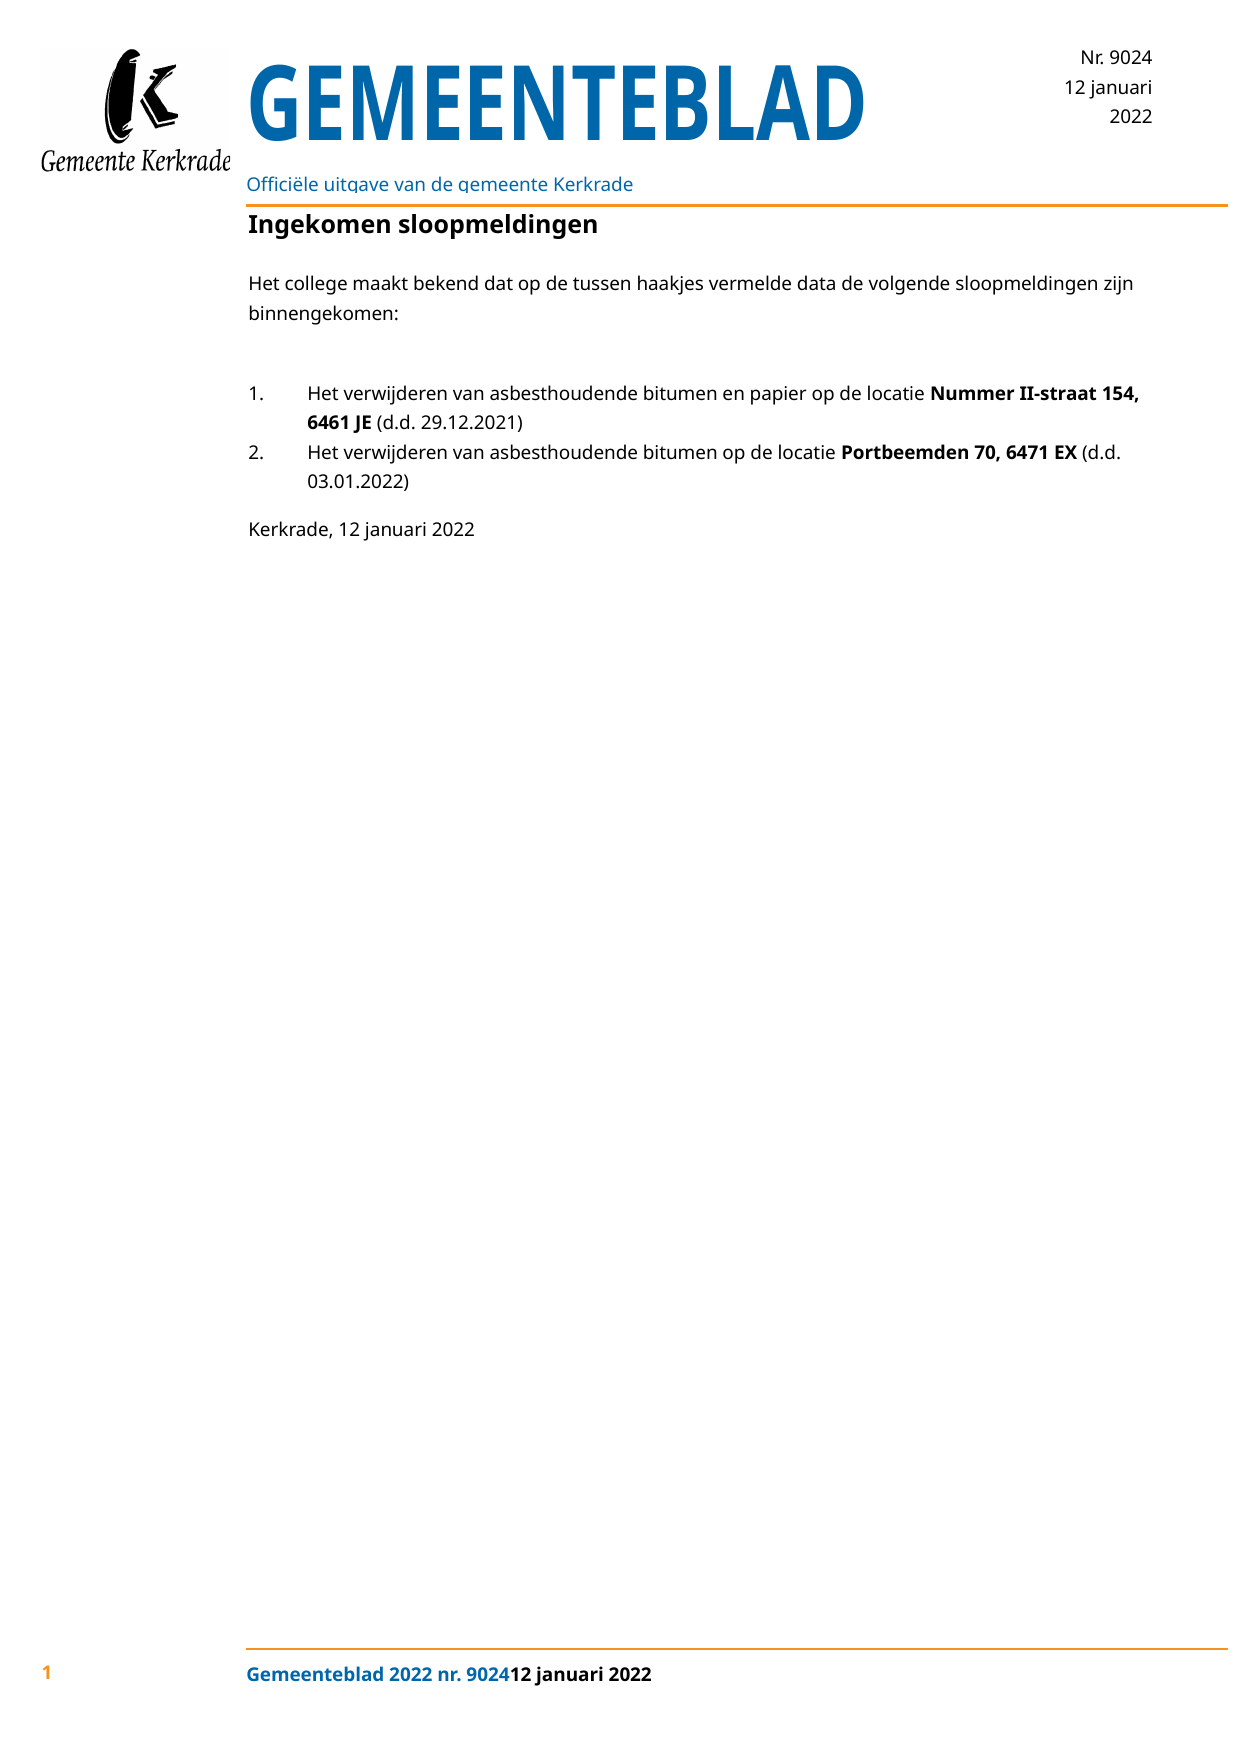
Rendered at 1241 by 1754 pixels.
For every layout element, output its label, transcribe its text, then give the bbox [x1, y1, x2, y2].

text Kerkrade, 12 januari 2022 [248, 516, 1152, 542]
text Het college maakt bekend dat op de tussen haakjes vermelde data de volgende sloopmeldingen zijn binnengekomen: [248, 270, 1152, 326]
list Het verwijderen van asbesthoudende bitumen en papier op de locatie Nummer II-straat 154, 6461 JE (d.d. 29.12.2021) [248, 380, 1152, 435]
text Ingekomen sloopmeldingen [248, 207, 1152, 241]
picture [41, 47, 231, 172]
list Het verwijderen van asbesthoudende bitumen op de locatie Portbeemden 70, 6471 EX (d.d. 03.01.2022) [248, 439, 1152, 494]
